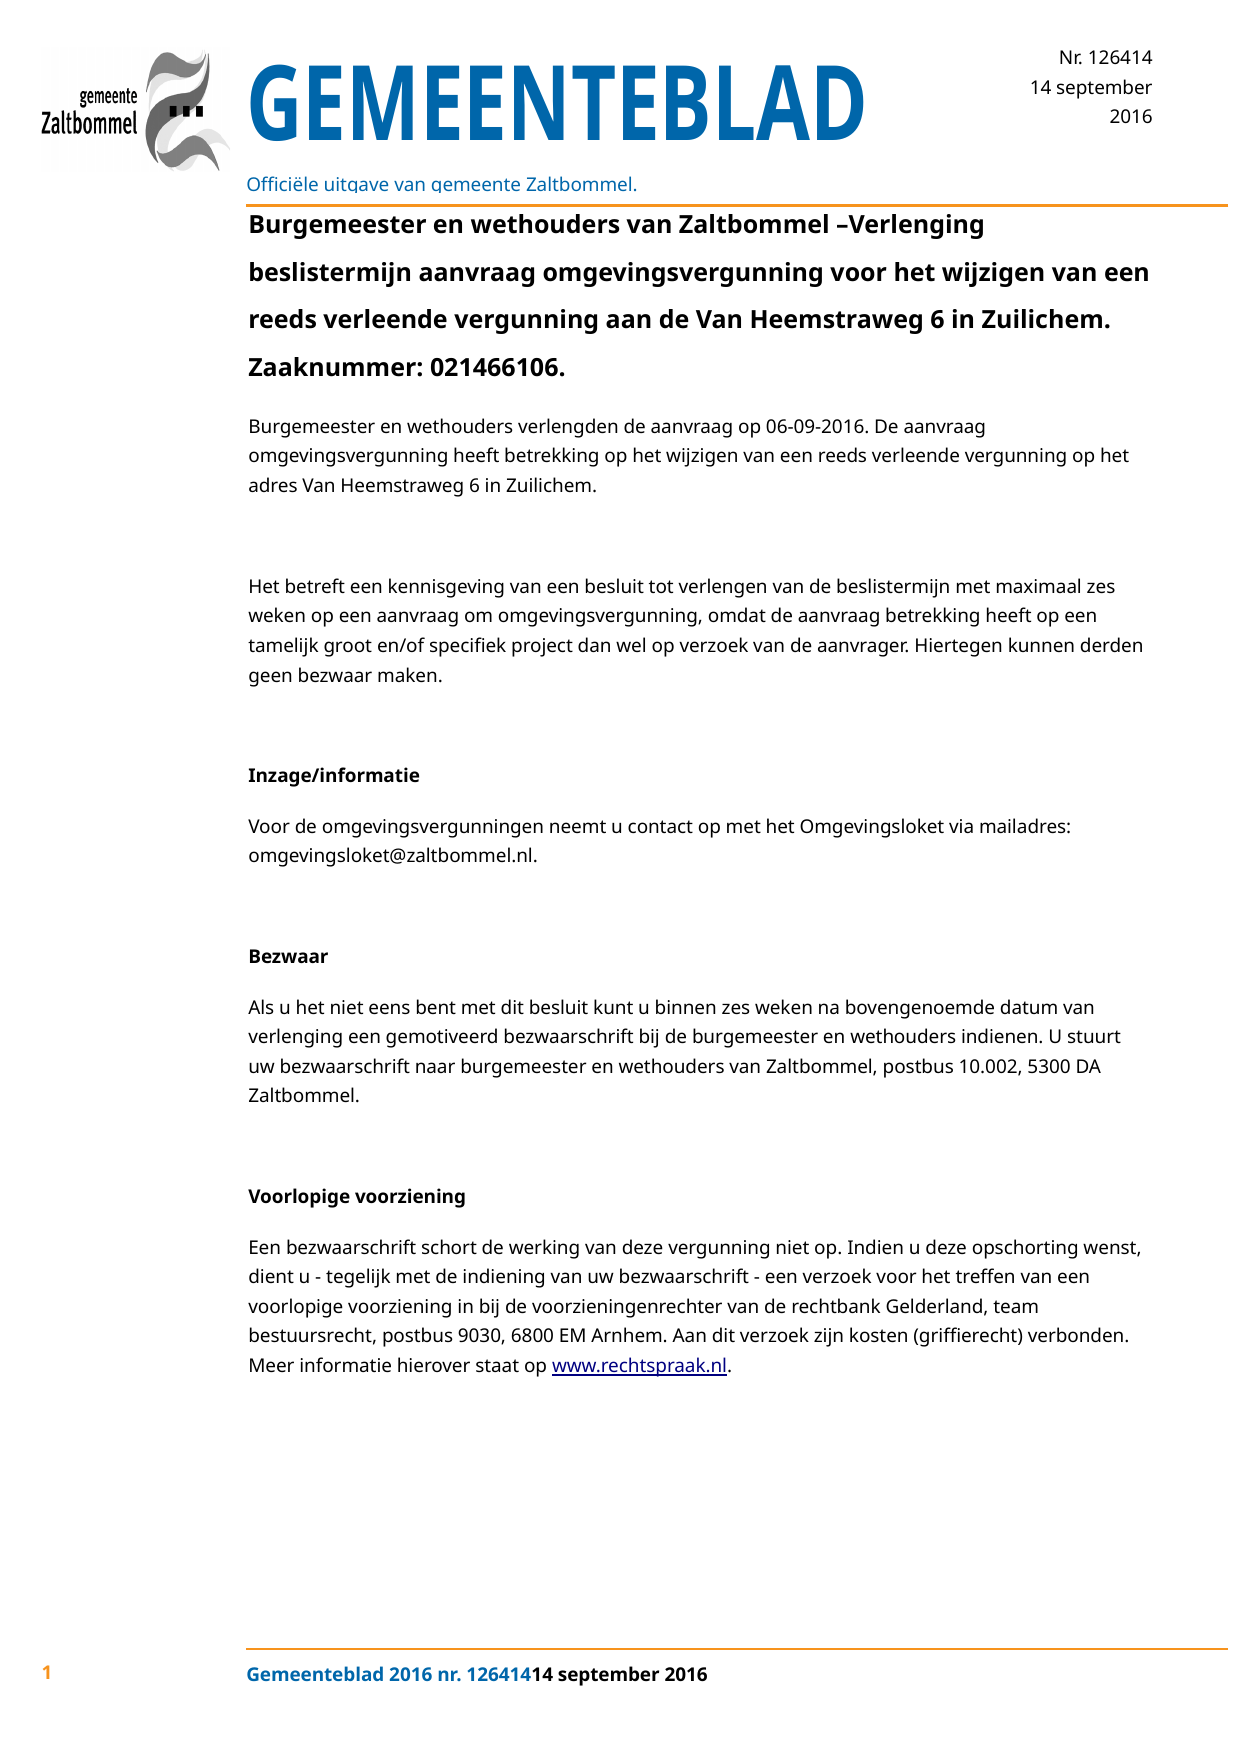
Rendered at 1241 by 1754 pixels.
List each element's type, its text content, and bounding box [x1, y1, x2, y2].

text Inzage/informatie [248, 763, 1152, 788]
text Burgemeester en wethouders van Zaltbommel –Verlenging beslistermijn aanvraag omgevingsvergunning voor het wijzigen van een reeds verleende vergunning aan de Van Heemstraweg 6 in Zuilichem. Zaaknummer: 021466106. [248, 207, 1152, 384]
text Voor de omgevingsvergunningen neemt u contact op met het Omgevingsloket via mailadres: omgevingsloket@zaltbommel.nl. [248, 813, 1152, 868]
picture [41, 47, 231, 172]
text Als u het niet eens bent met dit besluit kunt u binnen zes weken na bovengenoemde datum van verlenging een gemotiveerd bezwaarschrift bij de burgemeester en wethouders indienen. U stuurt uw bezwaarschrift naar burgemeester en wethouders van Zaltbommel, postbus 10.002, 5300 DA Zaltbommel. [248, 994, 1152, 1108]
text Een bezwaarschrift schort de werking van deze vergunning niet op. Indien u deze opschorting wenst, dient u - tegelijk met de indiening van uw bezwaarschrift - een verzoek voor het treffen van een voorlopige voorziening in bij de voorzieningenrechter van de rechtbank Gelderland, team bestuursrecht, postbus 9030, 6800 EM Arnhem. Aan dit verzoek zijn kosten (griffierecht) verbonden. Meer informatie hierover staat op www.rechtspraak.nl. [248, 1234, 1152, 1378]
text Voorlopige voorziening [248, 1183, 1152, 1209]
text Bezwaar [248, 943, 1152, 969]
text Het betreft een kennisgeving van een besluit tot verlengen van de beslistermijn met maximaal zes weken op een aanvraag om omgevingsvergunning, omdat de aanvraag betrekking heeft op een tamelijk groot en/of specifiek project dan wel op verzoek van de aanvrager. Hiertegen kunnen derden geen bezwaar maken. [248, 573, 1152, 688]
text Burgemeester en wethouders verlengden de aanvraag op 06-09-2016. De aanvraag omgevingsvergunning heeft betrekking op het wijzigen van een reeds verleende vergunning op het adres Van Heemstraweg 6 in Zuilichem. [248, 413, 1152, 498]
